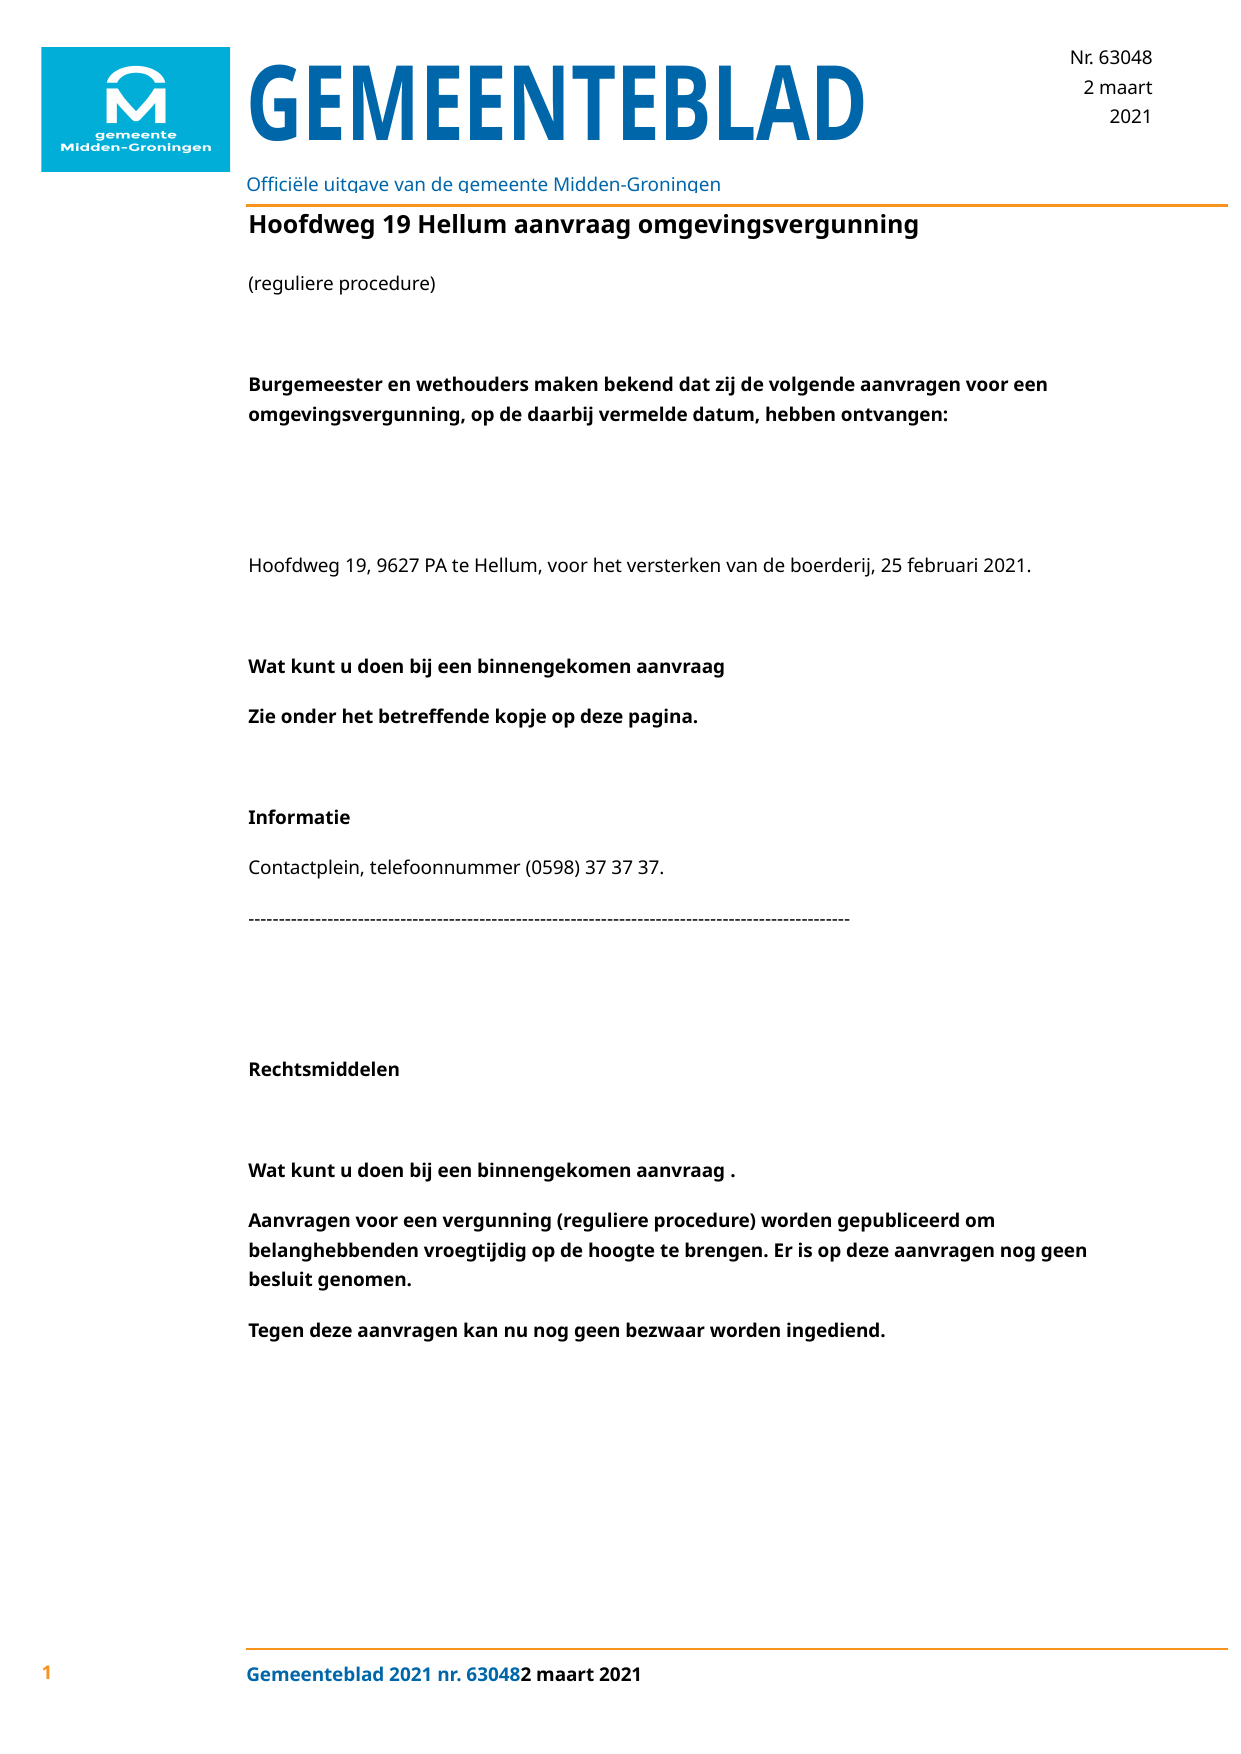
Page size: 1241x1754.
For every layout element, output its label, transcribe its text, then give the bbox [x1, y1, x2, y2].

picture [184, 146, 190, 153]
text Hoofdweg 19, 9627 PA te Hellum, voor het versterken van de boerderij, 25 februari 2021. [248, 552, 1152, 578]
text Contactplein, telefoonnummer (0598) 37 37 37. [248, 854, 1152, 880]
text Aanvragen voor een vergunning (reguliere procedure) worden gepubliceerd om belanghebbenden vroegtijdig op de hoogte te brengen. Er is op deze aanvragen nog geen besluit genomen. [248, 1207, 1152, 1292]
text Informatie [248, 804, 1152, 830]
text Zie onder het betreffende kopje op deze pagina. [248, 703, 1152, 729]
text (reguliere procedure) [248, 270, 1152, 296]
picture [107, 89, 165, 122]
text --------------------------------------------------------------------------------------------------- [248, 905, 1152, 931]
text Hoofdweg 19 Hellum aanvraag omgevingsvergunning [248, 207, 1152, 241]
text Wat kunt u doen bij een binnengekomen aanvraag . [248, 1157, 1152, 1183]
picture [108, 66, 164, 82]
text Rechtsmiddelen [248, 1056, 1152, 1082]
text Wat kunt u doen bij een binnengekomen aanvraag [248, 653, 1152, 678]
text Tegen deze aanvragen kan nu nog geen bezwaar worden ingediend. [248, 1317, 1152, 1343]
text Burgemeester en wethouders maken bekend dat zij de volgende aanvragen voor een omgevingsvergunning, op de daarbij vermelde datum, hebben ontvangen: [248, 371, 1152, 426]
